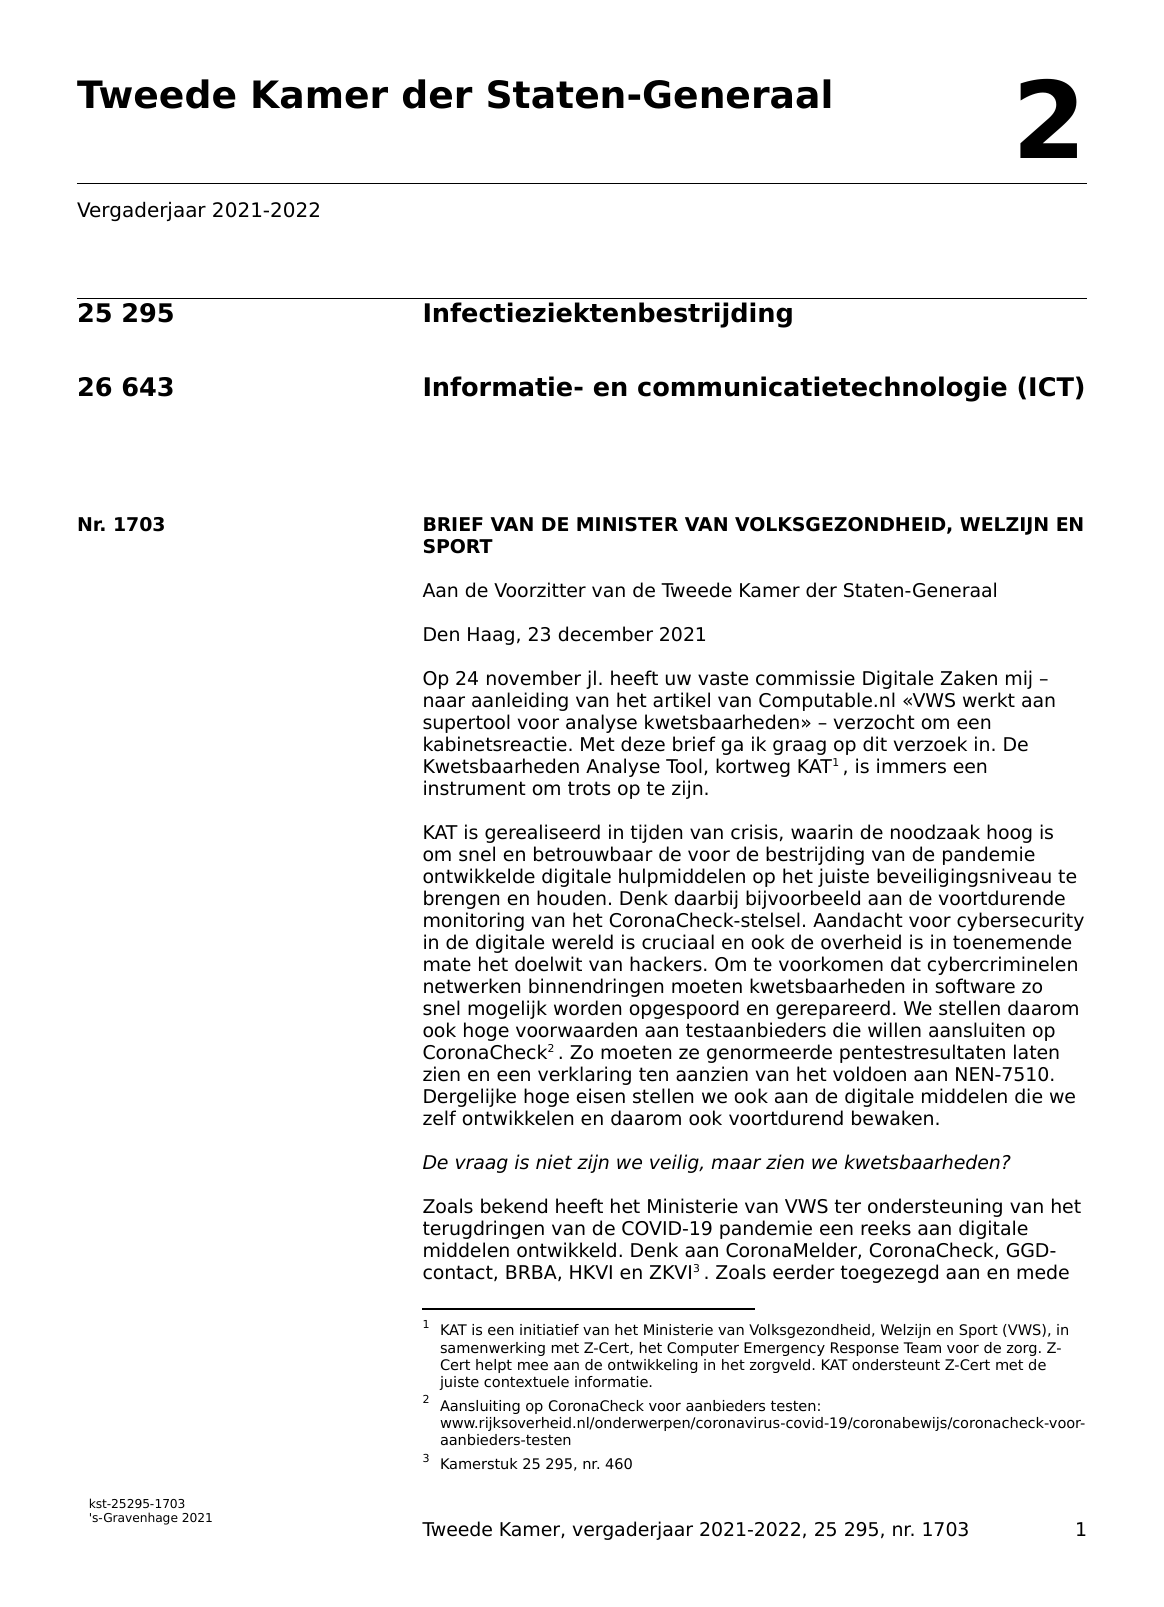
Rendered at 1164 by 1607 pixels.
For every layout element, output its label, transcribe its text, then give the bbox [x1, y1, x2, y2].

text KAT is gerealiseerd in tijden van crisis, waarin de noodzaak hoog is om snel en betrouwbaar de voor de bestrijding van de pandemie ontwikkelde digitale hulpmiddelen op het juiste beveiligingsniveau te brengen en houden. Denk daarbij bijvoorbeeld aan de voortdurende monitoring van het CoronaCheck-stelsel. Aandacht voor cybersecurity in de digitale wereld is cruciaal en ook de overheid is in toenemende mate het doelwit van hackers. Om te voorkomen dat cybercriminelen netwerken binnendringen moeten kwetsbaarheden in software zo snel mogelijk worden opgespoord en gerepareerd. We stellen daarom ook hoge voorwaarden aan testaanbieders die willen aansluiten op CoronaCheck. Zo moeten ze genormeerde pentestresultaten laten zien en een verklaring ten aanzien van het voldoen aan NEN-7510. Dergelijke hoge eisen stellen we ook aan de digitale middelen die we zelf ontwikkelen en daarom ook voortdurend bewaken. [422, 822, 1087, 1130]
table_header 2 [886, 59, 1087, 183]
subtitle Nr. 1703 BRIEF VAN DE MINISTER VAN VOLKSGEZONDHEID, WELZIJN EN SPORT [77, 514, 1087, 558]
text Kamerstuk 25 295, nr. 460 [422, 1452, 1087, 1474]
subtitle De vraag is niet zijn we veilig, maar zien we kwetsbaarheden? [422, 1152, 1087, 1174]
text KAT is een initiatief van het Ministerie van Volksgezondheid, Welzijn en Sport (VWS), in samenwerking met Z-Cert, het Computer Emergency Response Team voor de zorg. Z-Cert helpt mee aan de ontwikkeling in het zorgveld. KAT ondersteunt Z-Cert met de juiste contextuele informatie. [422, 1318, 1087, 1391]
table_header Tweede Kamer der Staten-Generaal [77, 59, 886, 183]
text Den Haag, 23 december 2021 [422, 624, 1087, 646]
text Zoals bekend heeft het Ministerie van VWS ter ondersteuning van het terugdringen van de COVID-19 pandemie een reeks aan digitale middelen ontwikkeld. Denk aan CoronaMelder, CoronaCheck, GGD-contact, BRBA, HKVI en ZKVI. Zoals eerder toegezegd aan en mede [422, 1196, 1087, 1284]
table_cell Vergaderjaar 2021-2022 [77, 184, 1087, 298]
text Aan de Voorzitter van de Tweede Kamer der Staten-Generaal [422, 580, 1087, 602]
text kst-25295-1703 [88, 1497, 323, 1511]
subtitle 26 643 Informatie- en communicatietechnologie (ICT) [77, 373, 1087, 403]
subtitle 25 295 Infectieziektenbestrijding [77, 299, 1087, 329]
text Aansluiting op CoronaCheck voor aanbieders testen: www.rijksoverheid.nl/onderwerpen/coronavirus-covid-19/coronabewijs/coronacheck-voor-aanbieders-testen [422, 1393, 1087, 1449]
text 's-Gravenhage 2021 [88, 1511, 323, 1525]
text Op 24 november jl. heeft uw vaste commissie Digitale Zaken mij – naar aanleiding van het artikel van Computable.nl «VWS werkt aan supertool voor analyse kwetsbaarheden» – verzocht om een kabinetsreactie. Met deze brief ga ik graag op dit verzoek in. De Kwetsbaarheden Analyse Tool, kortweg KAT, is immers een instrument om trots op te zijn. [422, 668, 1087, 800]
